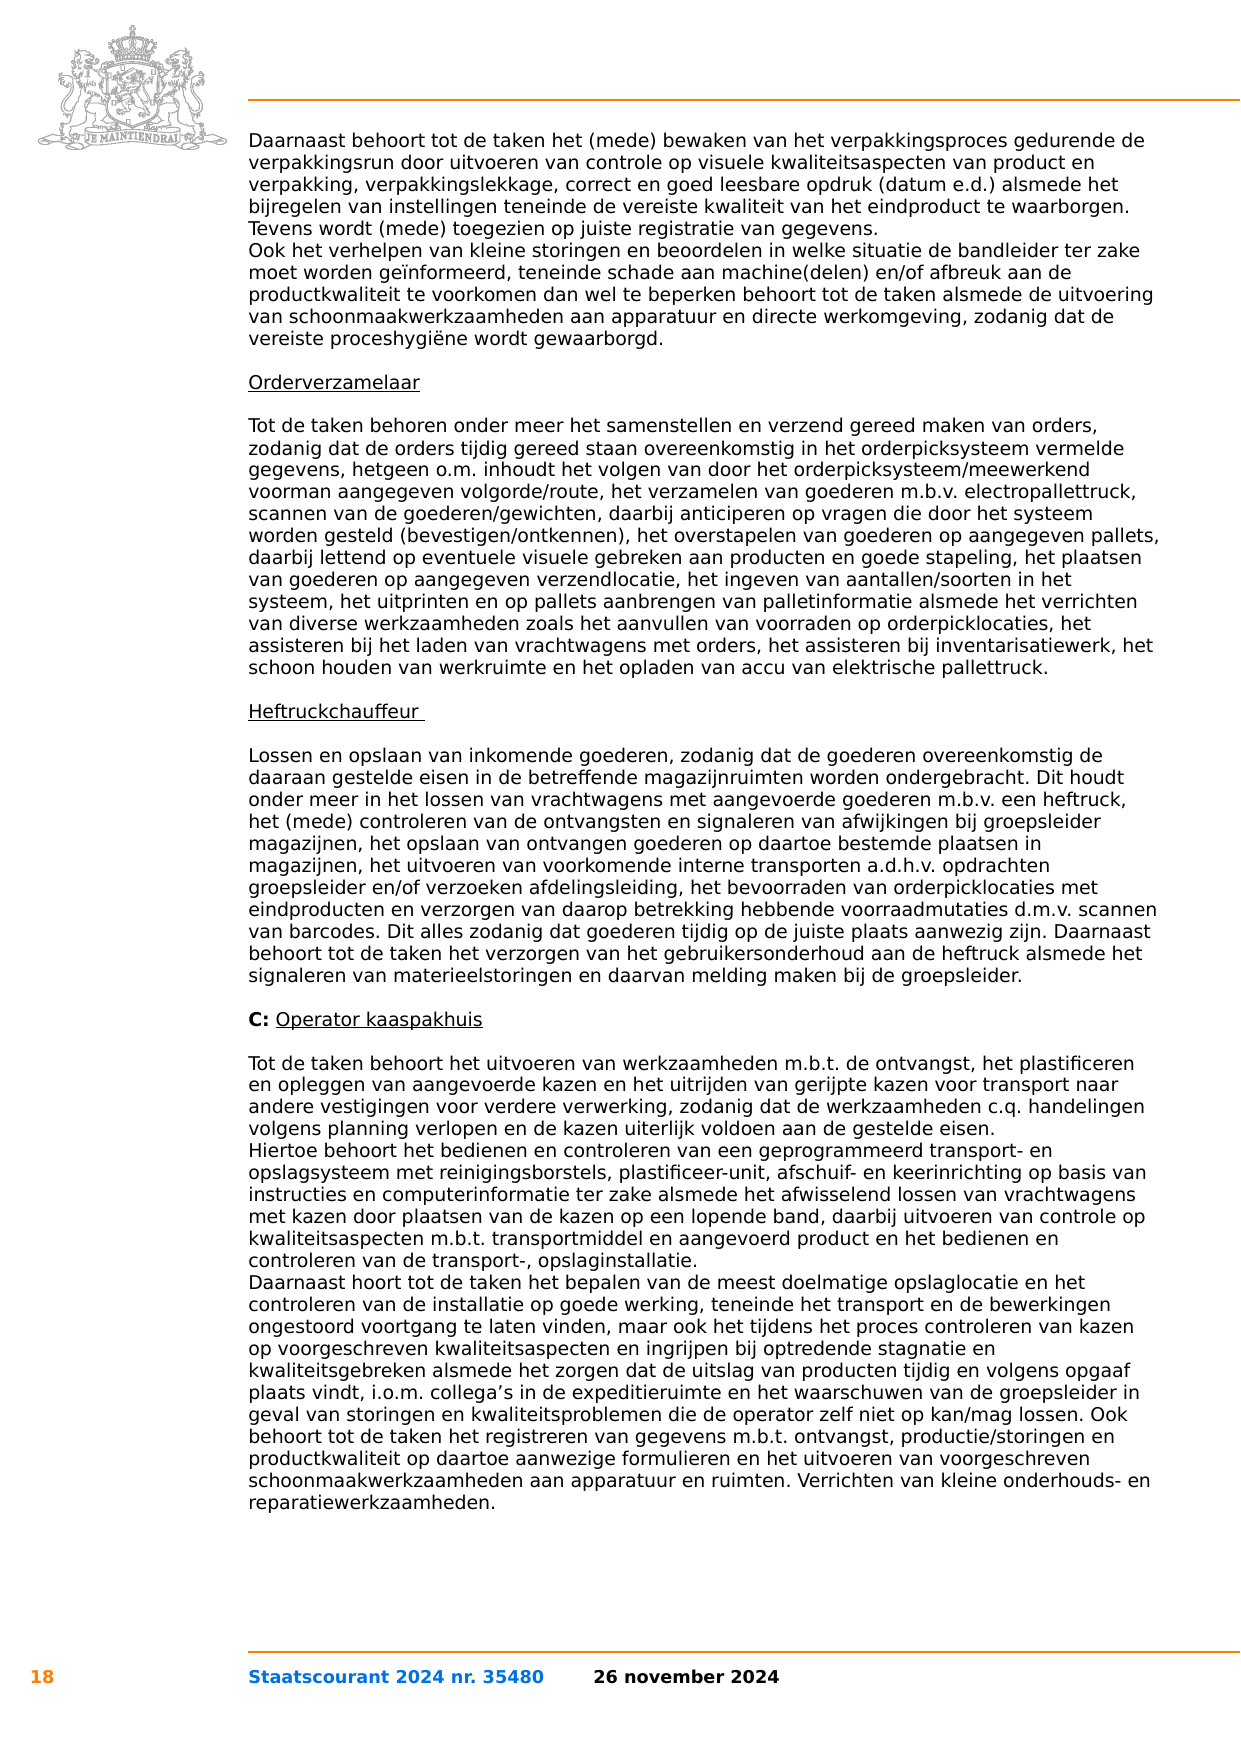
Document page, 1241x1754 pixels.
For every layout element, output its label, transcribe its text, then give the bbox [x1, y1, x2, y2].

subtitle Heftruckchauffeur [248, 701, 1163, 723]
text Daarnaast hoort tot de taken het bepalen van de meest doelmatige opslaglocatie en het controleren van de installatie op goede werking, teneinde het transport en de bewerkingen ongestoord voortgang te laten vinden, maar ook het tijdens het proces controleren van kazen op voorgeschreven kwaliteitsaspecten en ingrijpen bij optredende stagnatie en kwaliteitsgebreken alsmede het zorgen dat de uitslag van producten tijdig en volgens opgaaf plaats vindt, i.o.m. collega’s in de expeditieruimte en het waarschuwen van de groepsleider in geval van storingen en kwaliteitsproblemen die de operator zelf niet op kan/mag lossen. Ook behoort tot de taken het registreren van gegevens m.b.t. ontvangst, productie/storingen en productkwaliteit op daartoe aanwezige formulieren en het uitvoeren van voorgeschreven schoonmaakwerkzaamheden aan apparatuur en ruimten. Verrichten van kleine onderhouds- en reparatiewerkzaamheden. [248, 1272, 1163, 1514]
text Lossen en opslaan van inkomende goederen, zodanig dat de goederen overeenkomstig de daaraan gestelde eisen in de betreffende magazijnruimten worden ondergebracht. Dit houdt onder meer in het lossen van vrachtwagens met aangevoerde goederen m.b.v. een heftruck, het (mede) controleren van de ontvangsten en signaleren van afwijkingen bij groepsleider magazijnen, het opslaan van ontvangen goederen op daartoe bestemde plaatsen in magazijnen, het uitvoeren van voorkomende interne transporten a.d.h.v. opdrachten groepsleider en/of verzoeken afdelingsleiding, het bevoorraden van orderpicklocaties met eindproducten en verzorgen van daarop betrekking hebbende voorraadmutaties d.m.v. scannen van barcodes. Dit alles zodanig dat goederen tijdig op de juiste plaats aanwezig zijn. Daarnaast behoort tot de taken het verzorgen van het gebruikersonderhoud aan de heftruck alsmede het signaleren van materieelstoringen en daarvan melding maken bij de groepsleider. [248, 745, 1163, 987]
text Daarnaast behoort tot de taken het (mede) bewaken van het verpakkingsproces gedurende de verpakkingsrun door uitvoeren van controle op visuele kwaliteitsaspecten van product en verpakking, verpakkingslekkage, correct en goed leesbare opdruk (datum e.d.) alsmede het bijregelen van instellingen teneinde de vereiste kwaliteit van het eindproduct te waarborgen. Tevens wordt (mede) toegezien op juiste registratie van gegevens. [248, 130, 1163, 240]
text Hiertoe behoort het bedienen en controleren van een geprogrammeerd transport- en opslagsysteem met reinigingsborstels, plastificeer-unit, afschuif- en keerinrichting op basis van instructies en computerinformatie ter zake alsmede het afwisselend lossen van vrachtwagens met kazen door plaatsen van de kazen op een lopende band, daarbij uitvoeren van controle op kwaliteitsaspecten m.b.t. transportmiddel en aangevoerd product en het bedienen en controleren van de transport-, opslaginstallatie. [248, 1140, 1163, 1272]
text Tot de taken behoort het uitvoeren van werkzaamheden m.b.t. de ontvangst, het plastificeren en opleggen van aangevoerde kazen en het uitrijden van gerijpte kazen voor transport naar andere vestigingen voor verdere verwerking, zodanig dat de werkzaamheden c.q. handelingen volgens planning verlopen en de kazen uiterlijk voldoen aan de gestelde eisen. [248, 1052, 1163, 1140]
text Ook het verhelpen van kleine storingen en beoordelen in welke situatie de bandleider ter zake moet worden geïnformeerd, teneinde schade aan machine(delen) en/of afbreuk aan de productkwaliteit te voorkomen dan wel te beperken behoort tot de taken alsmede de uitvoering van schoonmaakwerkzaamheden aan apparatuur en directe werkomgeving, zodanig dat de vereiste proceshygiëne wordt gewaarborgd. [248, 240, 1163, 350]
subtitle Orderverzamelaar [248, 372, 1163, 393]
subtitle C: Operator kaaspakhuis [248, 1008, 1163, 1031]
picture [38, 25, 227, 150]
text Tot de taken behoren onder meer het samenstellen en verzend gereed maken van orders, zodanig dat de orders tijdig gereed staan overeenkomstig in het orderpicksysteem vermelde gegevens, hetgeen o.m. inhoudt het volgen van door het orderpicksysteem/meewerkend voorman aangegeven volgorde/route, het verzamelen van goederen m.b.v. electropallettruck, scannen van de goederen/gewichten, daarbij anticiperen op vragen die door het systeem worden gesteld (bevestigen/ontkennen), het overstapelen van goederen op aangegeven pallets, daarbij lettend op eventuele visuele gebreken aan producten en goede stapeling, het plaatsen van goederen op aangegeven verzendlocatie, het ingeven van aantallen/soorten in het systeem, het uitprinten en op pallets aanbrengen van palletinformatie alsmede het verrichten van diverse werkzaamheden zoals het aanvullen van voorraden op orderpicklocaties, het assisteren bij het laden van vrachtwagens met orders, het assisteren bij inventarisatiewerk, het schoon houden van werkruimte en het opladen van accu van elektrische pallettruck. [248, 415, 1163, 679]
